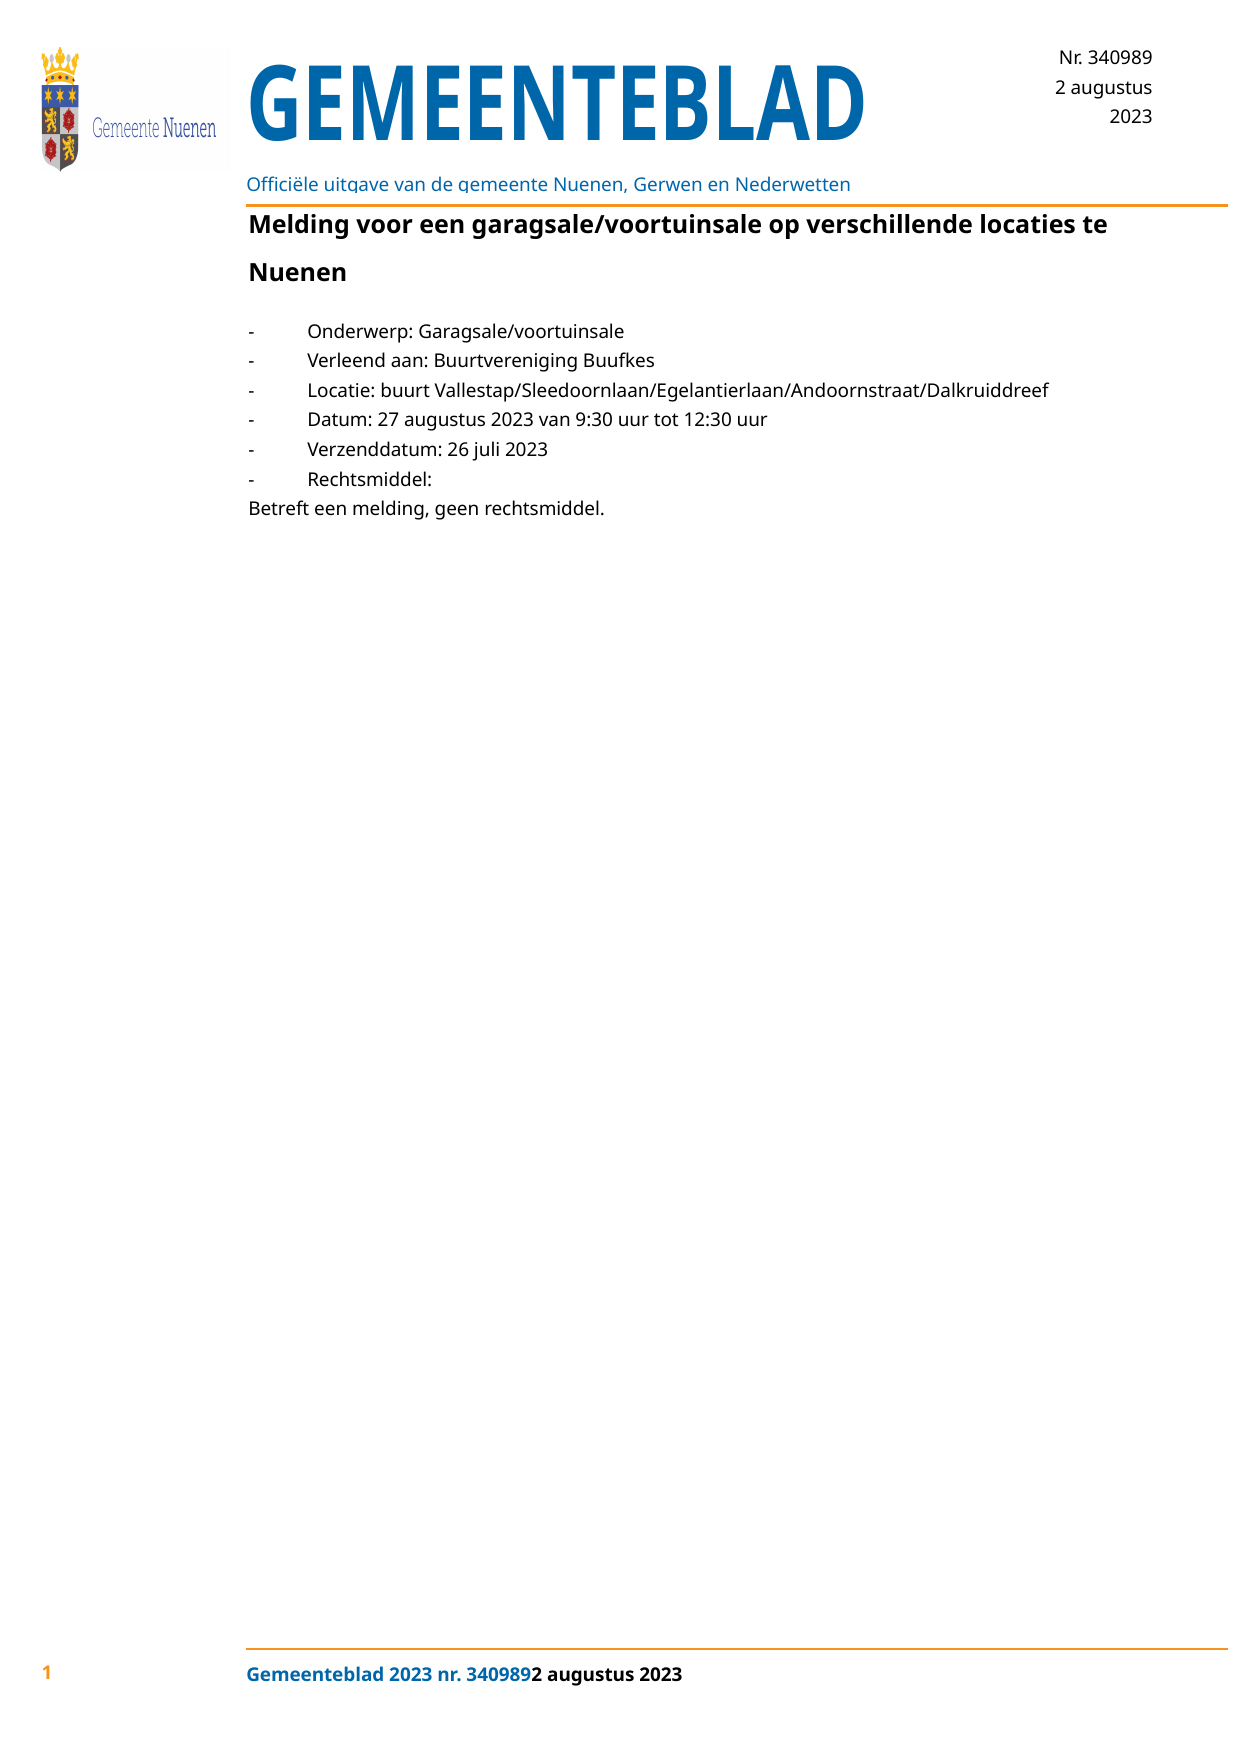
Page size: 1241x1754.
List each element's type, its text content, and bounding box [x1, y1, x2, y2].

list Verzenddatum: 26 juli 2023 [248, 436, 1152, 462]
list Rechtsmiddel: [248, 466, 1152, 492]
picture [41, 47, 231, 172]
list Locatie: buurt Vallestap/Sleedoornlaan/Egelantierlaan/Andoornstraat/Dalkruiddreef [248, 377, 1152, 403]
list Verleend aan: Buurtvereniging Buufkes [248, 347, 1152, 373]
list Datum: 27 augustus 2023 van 9:30 uur tot 12:30 uur [248, 407, 1152, 432]
list Onderwerp: Garagsale/voortuinsale [248, 318, 1152, 344]
text Betreft een melding, geen rechtsmiddel. [248, 495, 1152, 521]
text Melding voor een garagsale/voortuinsale op verschillende locaties te Nuenen [248, 207, 1152, 288]
